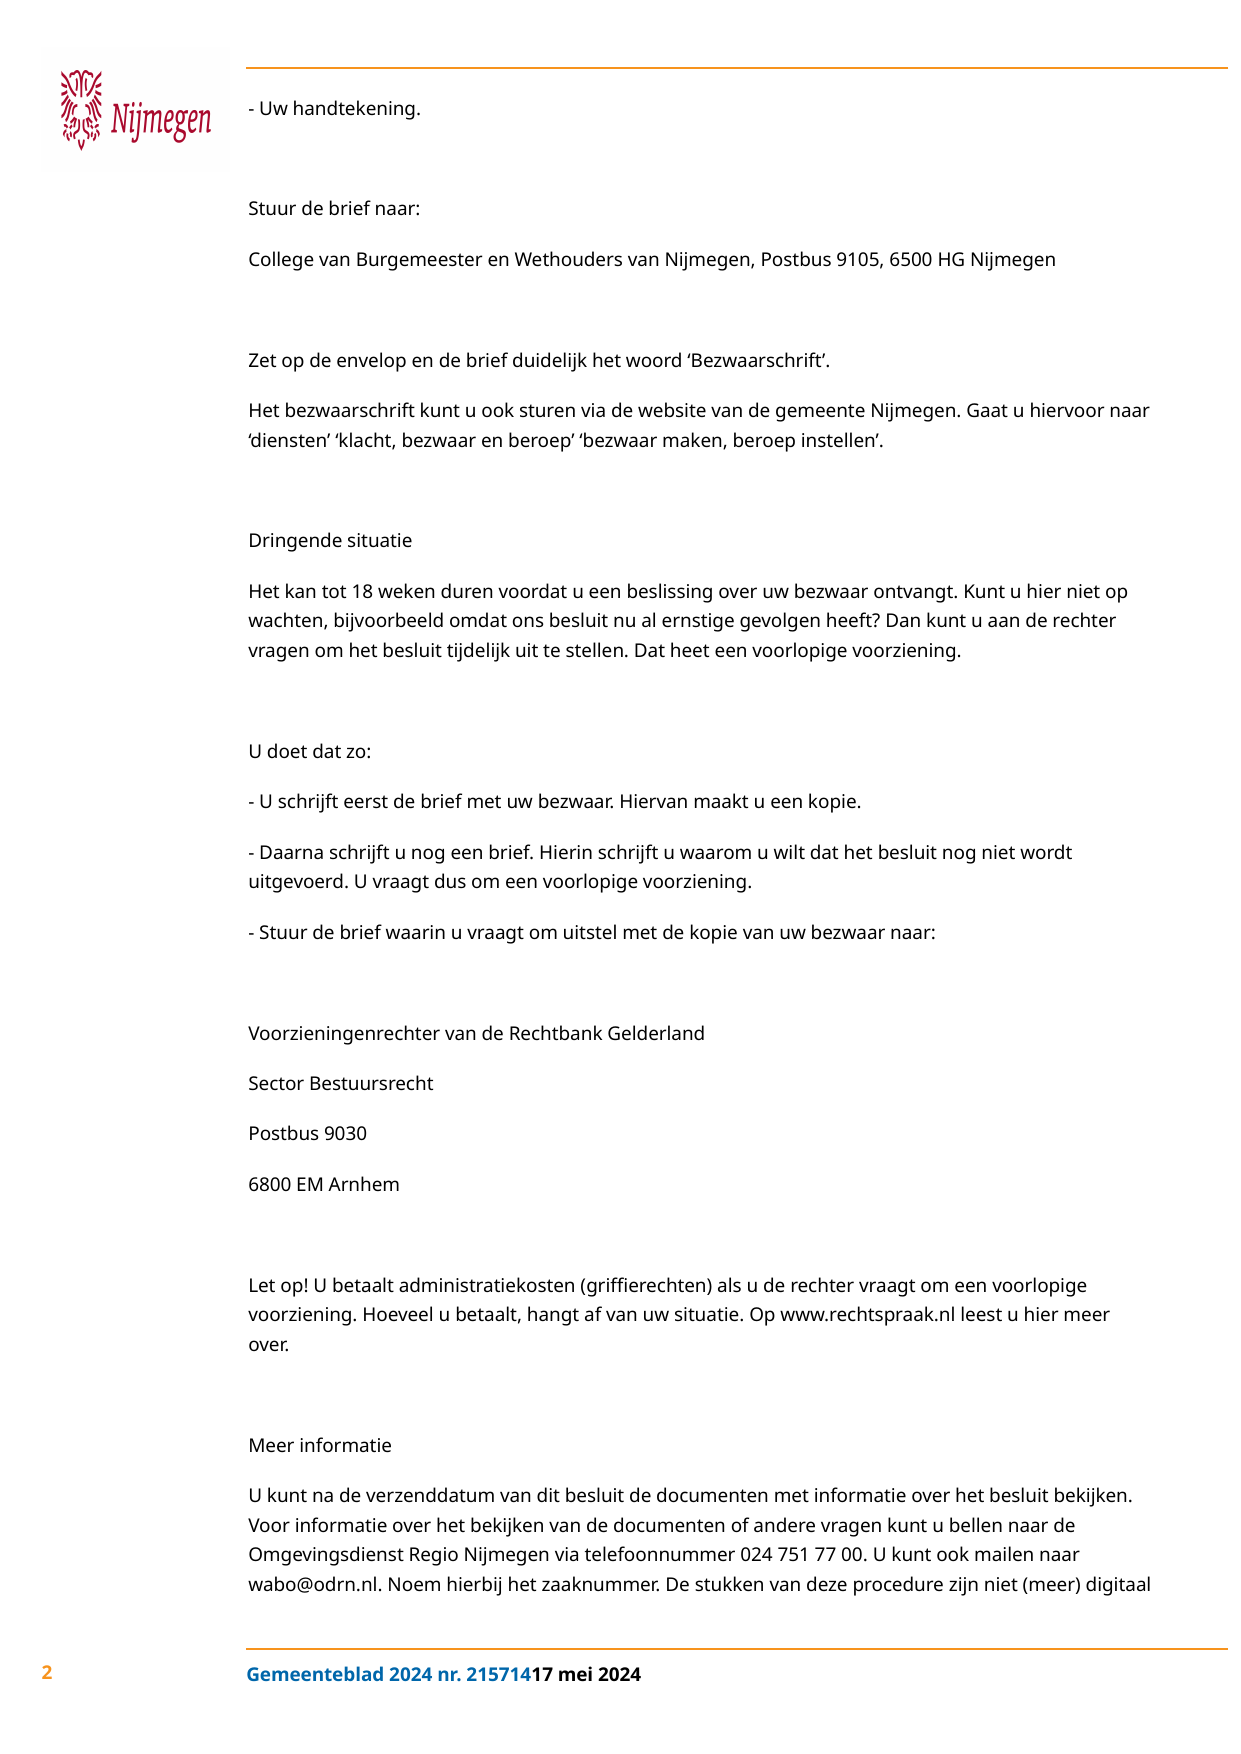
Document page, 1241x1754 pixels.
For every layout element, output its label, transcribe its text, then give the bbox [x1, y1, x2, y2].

text - Daarna schrijft u nog een brief. Hierin schrijft u waarom u wilt dat het besluit nog niet wordt uitgevoerd. U vraagt dus om een voorlopige voorziening. [248, 839, 1152, 894]
text U doet dat zo: [248, 738, 1152, 764]
text U kunt na de verzenddatum van dit besluit de documenten met informatie over het besluit bekijken. Voor informatie over het bekijken van de documenten of andere vragen kunt u bellen naar de Omgevingsdienst Regio Nijmegen via telefoonnummer 024 751 77 00. U kunt ook mailen naar wabo@odrn.nl. Noem hierbij het zaaknummer. De stukken van deze procedure zijn niet (meer) digitaal [248, 1482, 1152, 1597]
text Stuur de brief naar: [248, 196, 1152, 221]
text Let op! U betaalt administratiekosten (griffierechten) als u de rechter vraagt om een voorlopige voorziening. Hoeveel u betaalt, hangt af van uw situatie. Op www.rechtspraak.nl leest u hier meer over. [248, 1272, 1152, 1357]
text Het bezwaarschrift kunt u ook sturen via de website van de gemeente Nijmegen. Gaat u hiervoor naar ‘diensten’ ‘klacht, bezwaar en beroep’ ‘bezwaar maken, beroep instellen’. [248, 397, 1152, 453]
picture [41, 47, 231, 172]
text Het kan tot 18 weken duren voordat u een beslissing over uw bezwaar ontvangt. Kunt u hier niet op wachten, bijvoorbeeld omdat ons besluit nu al ernstige gevolgen heeft? Dan kunt u aan de rechter vragen om het besluit tijdelijk uit te stellen. Dat heet een voorlopige voorziening. [248, 578, 1152, 663]
text - U schrijft eerst de brief met uw bezwaar. Hiervan maakt u een kopie. [248, 788, 1152, 814]
text Dringende situatie [248, 528, 1152, 553]
text Sector Bestuursrecht [248, 1070, 1152, 1096]
text College van Burgemeester en Wethouders van Nijmegen, Postbus 9105, 6500 HG Nijmegen [248, 246, 1152, 272]
text - Uw handtekening. [248, 95, 1152, 121]
text - Stuur de brief waarin u vraagt om uitstel met de kopie van uw bezwaar naar: [248, 919, 1152, 945]
text 6800 EM Arnhem [248, 1171, 1152, 1197]
text Meer informatie [248, 1432, 1152, 1458]
text Postbus 9030 [248, 1121, 1152, 1146]
text Zet op de envelop en de brief duidelijk het woord ‘Bezwaarschrift’. [248, 347, 1152, 373]
text Voorzieningenrechter van de Rechtbank Gelderland [248, 1020, 1152, 1046]
